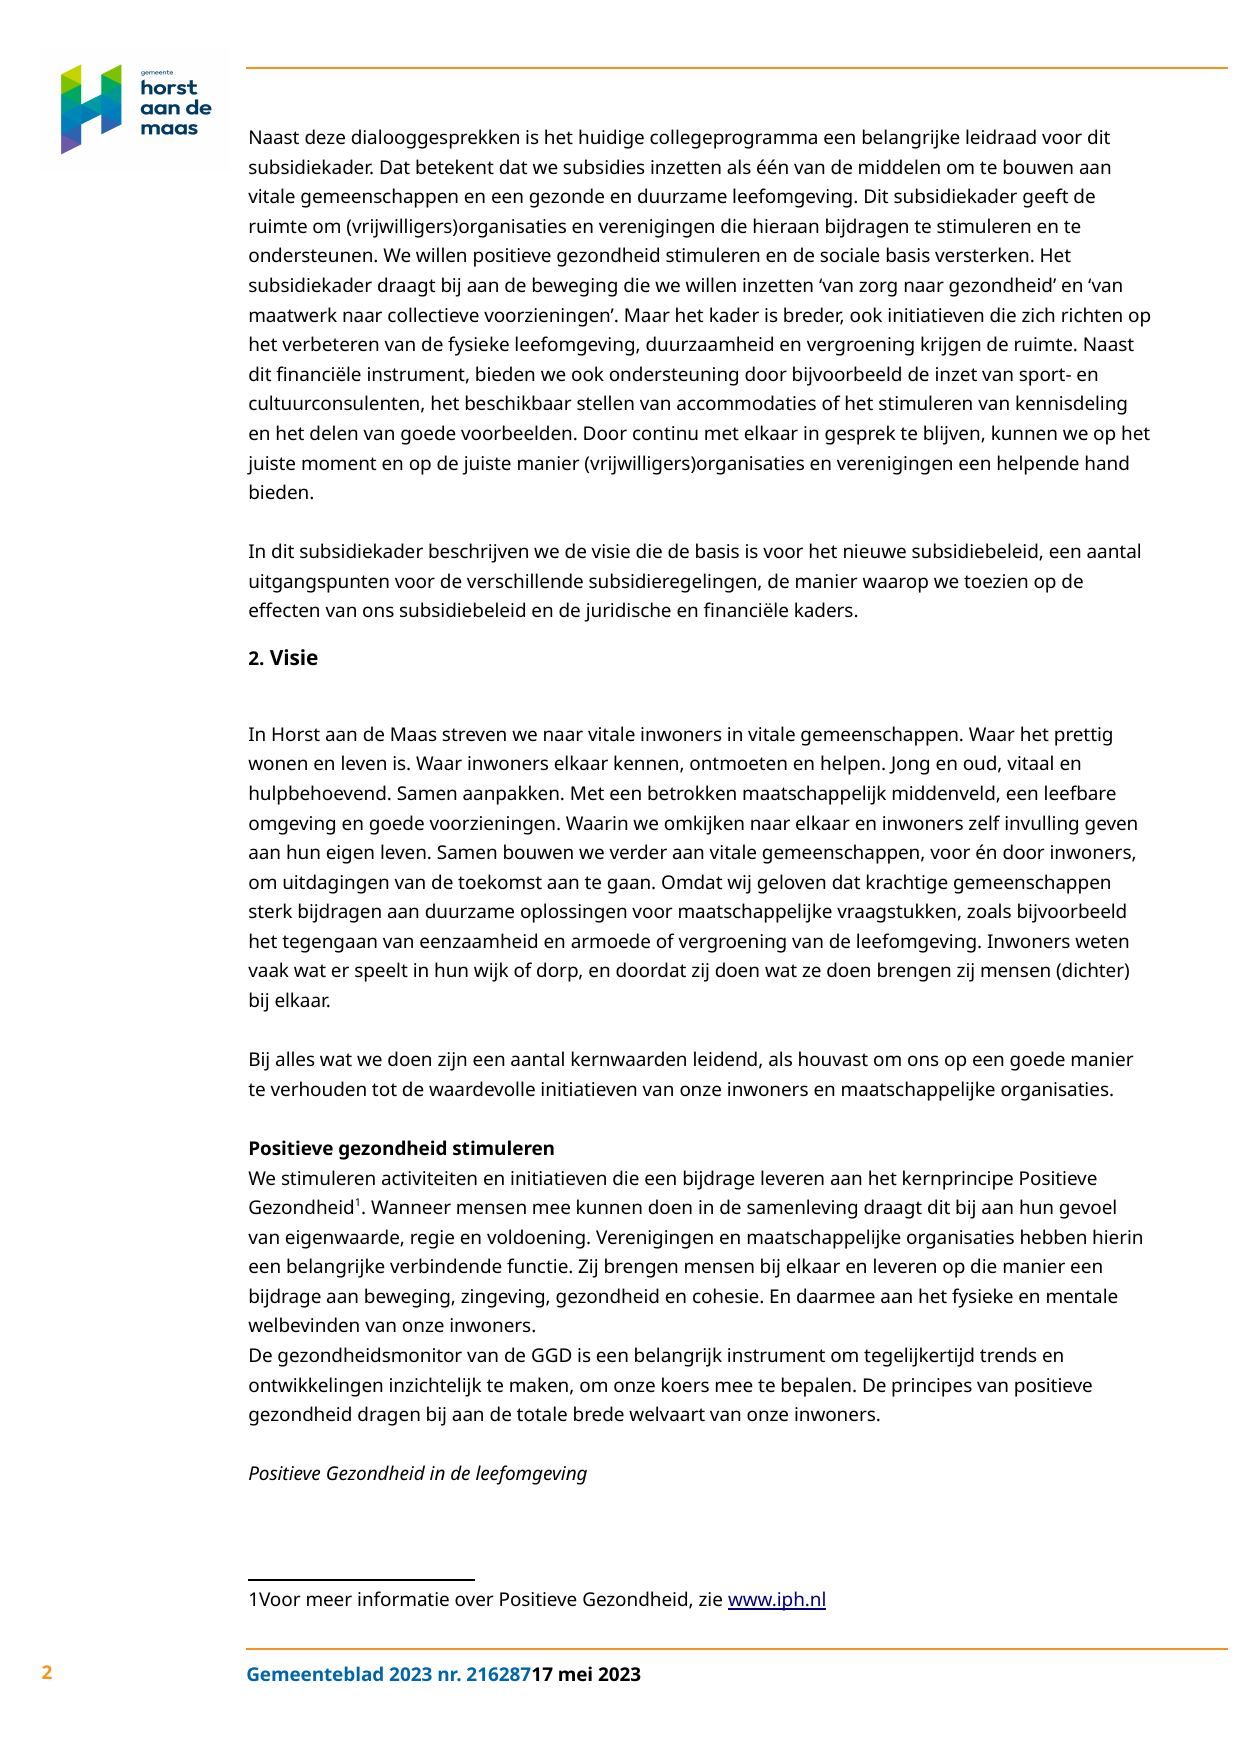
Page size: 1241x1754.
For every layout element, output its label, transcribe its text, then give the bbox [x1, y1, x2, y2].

text In dit subsidiekader beschrijven we de visie die de basis is voor het nieuwe subsidiebeleid, een aantal uitgangspunten voor de verschillende subsidieregelingen, de manier waarop we toezien op de effecten van ons subsidiebeleid en de juridische en financiële kaders. [248, 538, 1152, 623]
text Naast deze dialooggesprekken is het huidige collegeprogramma een belangrijke leidraad voor dit subsidiekader. Dat betekent dat we subsidies inzetten als één van de middelen om te bouwen aan vitale gemeenschappen en een gezonde en duurzame leefomgeving. Dit subsidiekader geeft de ruimte om (vrijwilligers)organisaties en verenigingen die hieraan bijdragen te stimuleren en te ondersteunen. We willen positieve gezondheid stimuleren en de sociale basis versterken. Het subsidiekader draagt bij aan de beweging die we willen inzetten ‘van zorg naar gezondheid’ en ‘van maatwerk naar collectieve voorzieningen’. Maar het kader is breder, ook initiatieven die zich richten op het verbeteren van de fysieke leefomgeving, duurzaamheid en vergroening krijgen de ruimte. Naast dit financiële instrument, bieden we ook ondersteuning door bijvoorbeeld de inzet van sport- en cultuurconsulenten, het beschikbaar stellen van accommodaties of het stimuleren van kennisdeling en het delen van goede voorbeelden. Door continu met elkaar in gesprek te blijven, kunnen we op het juiste moment en op de juiste manier (vrijwilligers)organisaties en verenigingen een helpende hand bieden. [248, 124, 1152, 505]
text We stimuleren activiteiten en initiatieven die een bijdrage leveren aan het kernprincipe Positieve Gezondheid. Wanneer mensen mee kunnen doen in de samenleving draagt dit bij aan hun gevoel van eigenwaarde, regie en voldoening. Verenigingen en maatschappelijke organisaties hebben hierin een belangrijke verbindende functie. Zij brengen mensen bij elkaar en leveren op die manier een bijdrage aan beweging, zingeving, gezondheid en cohesie. En daarmee aan het fysieke en mentale welbevinden van onze inwoners. [248, 1165, 1152, 1338]
text 2. Visie [248, 643, 1152, 672]
picture [41, 47, 231, 172]
text Positieve gezondheid stimuleren [248, 1135, 1152, 1161]
text Voor meer informatie over Positieve Gezondheid, zie www.iph.nl [248, 1586, 1152, 1612]
text In Horst aan de Maas streven we naar vitale inwoners in vitale gemeenschappen. Waar het prettig wonen en leven is. Waar inwoners elkaar kennen, ontmoeten en helpen. Jong en oud, vitaal en hulpbehoevend. Samen aanpakken. Met een betrokken maatschappelijk middenveld, een leefbare omgeving en goede voorzieningen. Waarin we omkijken naar elkaar en inwoners zelf invulling geven aan hun eigen leven. Samen bouwen we verder aan vitale gemeenschappen, voor én door inwoners, om uitdagingen van de toekomst aan te gaan. Omdat wij geloven dat krachtige gemeenschappen sterk bijdragen aan duurzame oplossingen voor maatschappelijke vraagstukken, zoals bijvoorbeeld het tegengaan van eenzaamheid en armoede of vergroening van de leefomgeving. Inwoners weten vaak wat er speelt in hun wijk of dorp, en doordat zij doen wat ze doen brengen zij mensen (dichter) bij elkaar. [248, 721, 1152, 1013]
text Bij alles wat we doen zijn een aantal kernwaarden leidend, als houvast om ons op een goede manier te verhouden tot de waardevolle initiatieven van onze inwoners en maatschappelijke organisaties. [248, 1046, 1152, 1102]
text De gezondheidsmonitor van de GGD is een belangrijk instrument om tegelijkertijd trends en ontwikkelingen inzichtelijk te maken, om onze koers mee te bepalen. De principes van positieve gezondheid dragen bij aan de totale brede welvaart van onze inwoners. [248, 1342, 1152, 1427]
text Positieve Gezondheid in de leefomgeving [248, 1461, 1152, 1486]
